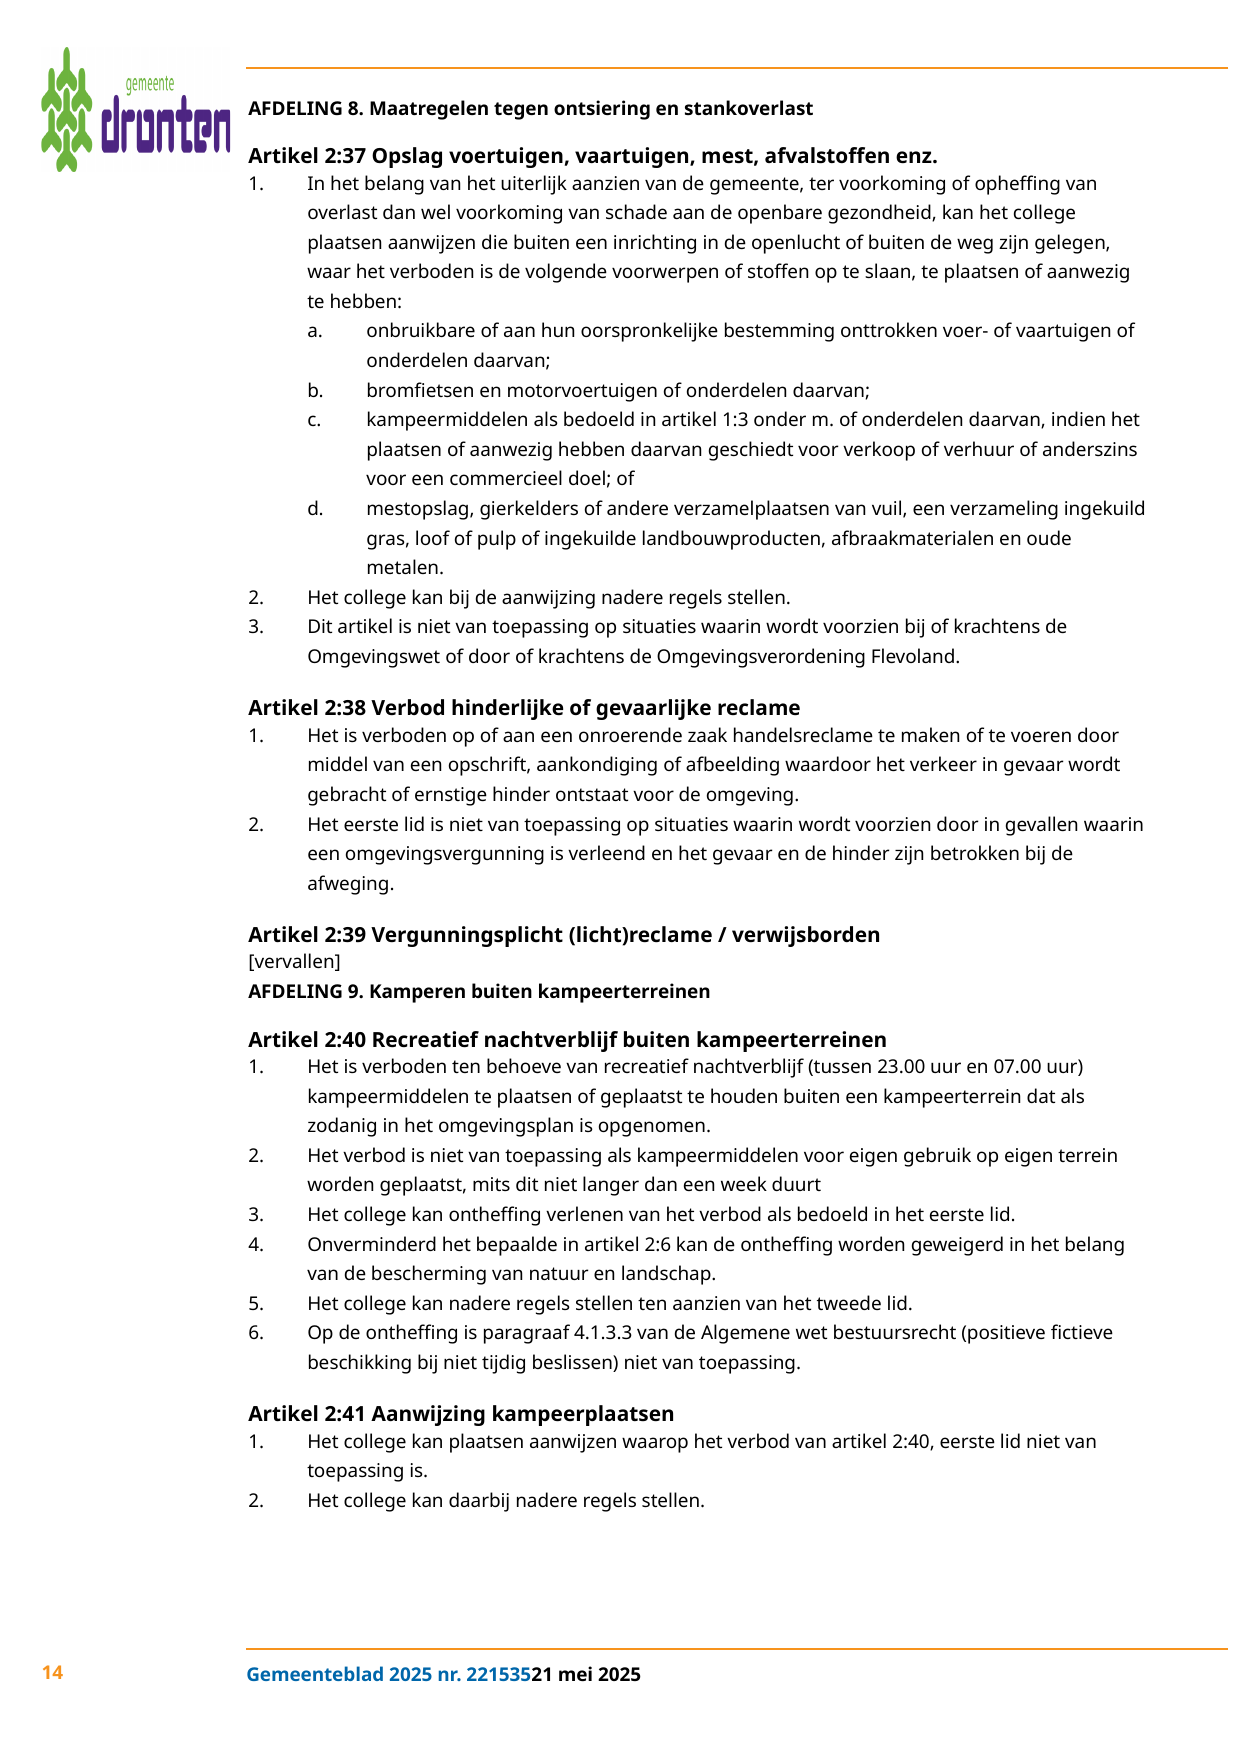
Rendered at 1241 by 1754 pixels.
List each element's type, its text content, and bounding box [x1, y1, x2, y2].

list Het verbod is niet van toepassing als kampeermiddelen voor eigen gebruik op eigen terrein worden geplaatst, mits dit niet langer dan een week duurt [248, 1142, 1152, 1197]
text Artikel 2:41 Aanwijzing kampeerplaatsen [248, 1399, 1152, 1428]
list Het college kan daarbij nadere regels stellen. [248, 1487, 1152, 1513]
list Op de ontheffing is paragraaf 4.1.3.3 van de Algemene wet bestuursrecht (positieve fictieve beschikking bij niet tijdig beslissen) niet van toepassing. [248, 1319, 1152, 1375]
text AFDELING 8. Maatregelen tegen ontsiering en stankoverlast [248, 95, 1152, 121]
list Dit artikel is niet van toepassing op situaties waarin wordt voorzien bij of krachtens de Omgevingswet of door of krachtens de Omgevingsverordening Flevoland. [248, 613, 1152, 669]
list onbruikbare of aan hun oorspronkelijke bestemming onttrokken voer- of vaartuigen of onderdelen daarvan; [307, 318, 1152, 373]
list Het college kan nadere regels stellen ten aanzien van het tweede lid. [248, 1290, 1152, 1316]
list Het is verboden op of aan een onroerende zaak handelsreclame te maken of te voeren door middel van een opschrift, aankondiging of afbeelding waardoor het verkeer in gevaar wordt gebracht of ernstige hinder ontstaat voor de omgeving. [248, 722, 1152, 807]
list Het college kan ontheffing verlenen van het verbod als bedoeld in het eerste lid. [248, 1201, 1152, 1227]
list Het college kan plaatsen aanwijzen waarop het verbod van artikel 2:40, eerste lid niet van toepassing is. [248, 1428, 1152, 1483]
text Artikel 2:40 Recreatief nachtverblijf buiten kampeerterreinen [248, 1025, 1152, 1053]
list bromfietsen en motorvoertuigen of onderdelen daarvan; [307, 377, 1152, 403]
list mestopslag, gierkelders of andere verzamelplaatsen van vuil, een verzameling ingekuild gras, loof of pulp of ingekuilde landbouwproducten, afbraakmaterialen en oude metalen. [307, 495, 1152, 580]
text Artikel 2:39 Vergunningsplicht (licht)reclame / verwijsborden [248, 920, 1152, 949]
list Het college kan bij de aanwijzing nadere regels stellen. [248, 584, 1152, 610]
text Artikel 2:38 Verbod hinderlijke of gevaarlijke reclame [248, 693, 1152, 722]
list Het eerste lid is niet van toepassing op situaties waarin wordt voorzien door in gevallen waarin een omgevingsvergunning is verleend en het gevaar en de hinder zijn betrokken bij de afweging. [248, 811, 1152, 896]
text Artikel 2:37 Opslag voertuigen, vaartuigen, mest, afvalstoffen enz. [248, 141, 1152, 170]
picture [41, 47, 231, 172]
list kampeermiddelen als bedoeld in artikel 1:3 onder m. of onderdelen daarvan, indien het plaatsen of aanwezig hebben daarvan geschiedt voor verkoop of verhuur of anderszins voor een commercieel doel; of [307, 406, 1152, 491]
text [vervallen] [248, 949, 1152, 974]
text AFDELING 9. Kamperen buiten kampeerterreinen [248, 978, 1152, 1004]
list In het belang van het uiterlijk aanzien van de gemeente, ter voorkoming of opheffing van overlast dan wel voorkoming van schade aan de openbare gezondheid, kan het college plaatsen aanwijzen die buiten een inrichting in de openlucht of buiten de weg zijn gelegen, waar het verboden is de volgende voorwerpen of stoffen op te slaan, te plaatsen of aanwezig te hebben: [248, 170, 1152, 314]
list Het is verboden ten behoeve van recreatief nachtverblijf (tussen 23.00 uur en 07.00 uur) kampeermiddelen te plaatsen of geplaatst te houden buiten een kampeerterrein dat als zodanig in het omgevingsplan is opgenomen. [248, 1053, 1152, 1138]
list Onverminderd het bepaalde in artikel 2:6 kan de ontheffing worden geweigerd in het belang van de bescherming van natuur en landschap. [248, 1231, 1152, 1286]
